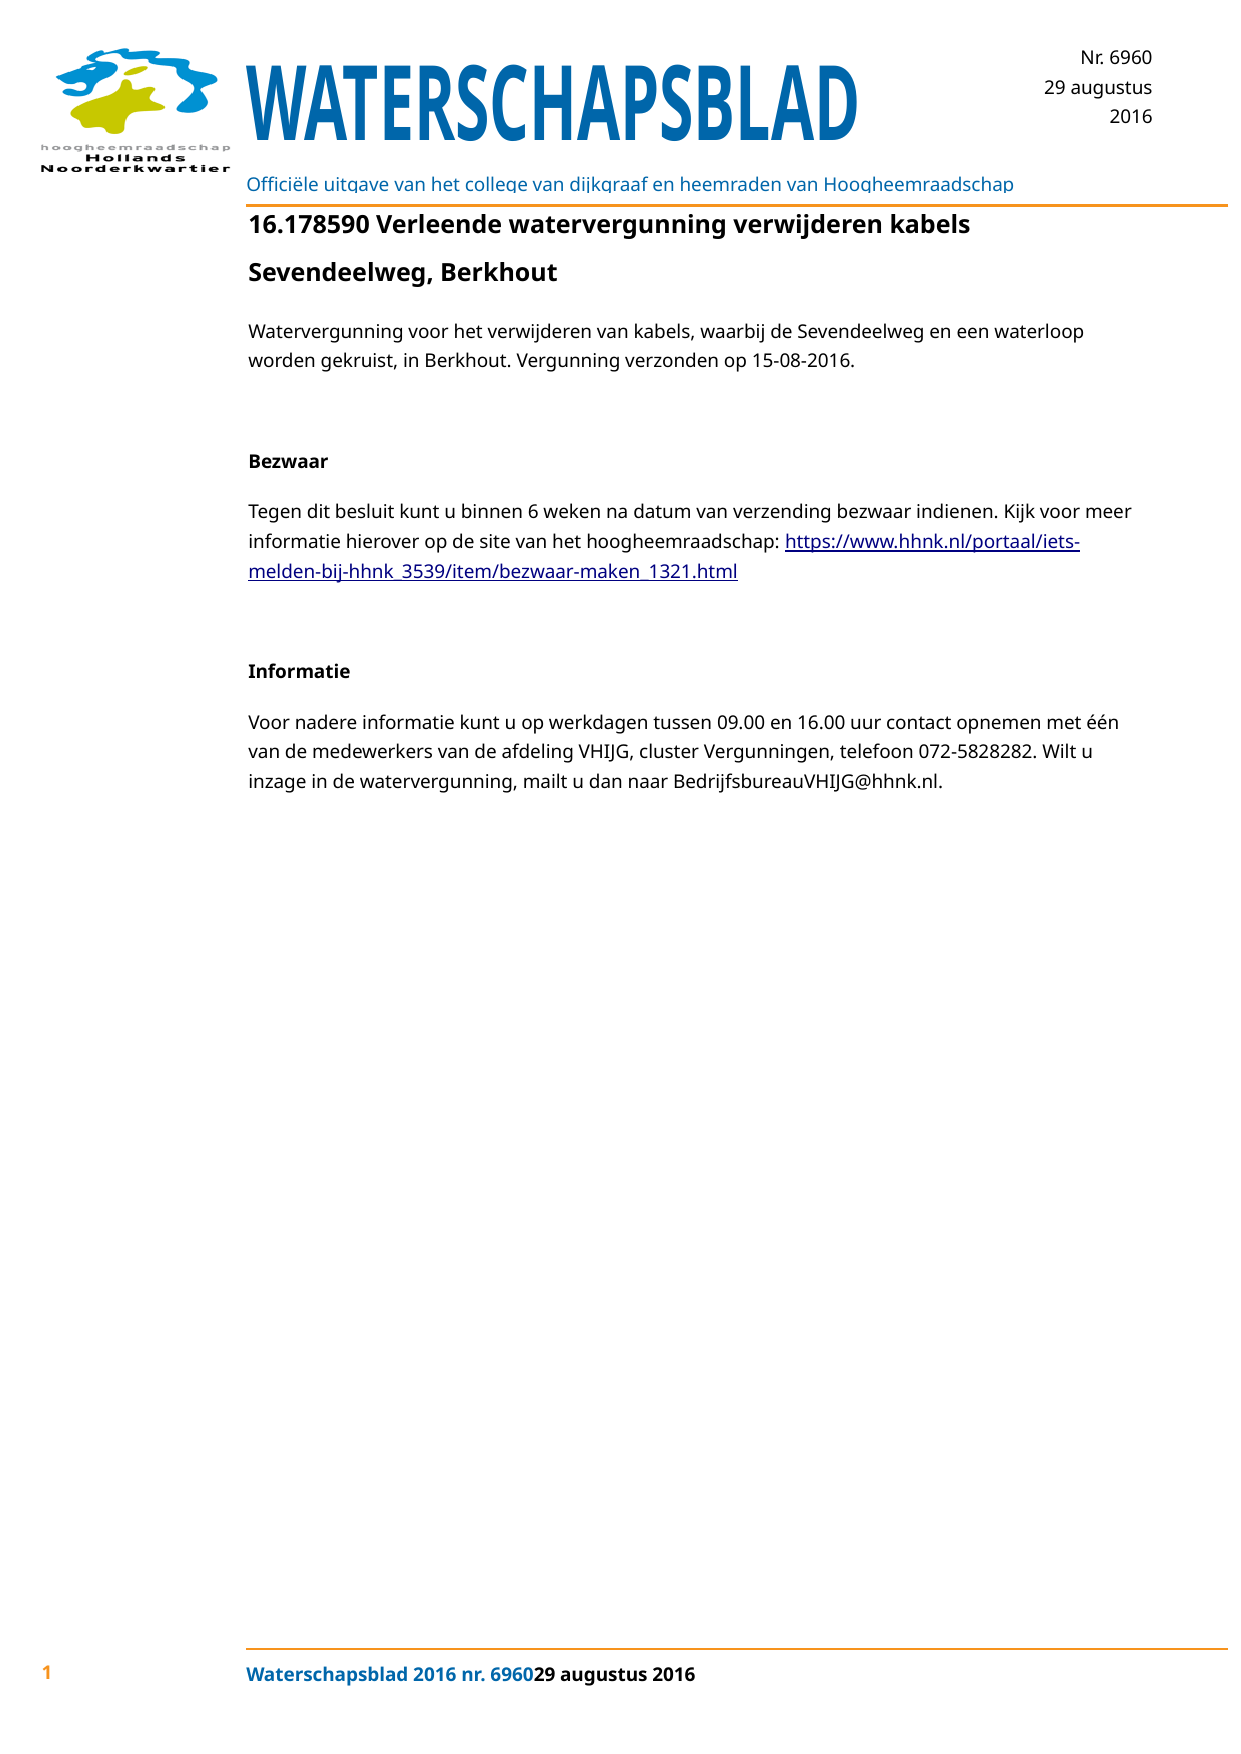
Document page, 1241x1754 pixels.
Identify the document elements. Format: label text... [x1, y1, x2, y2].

text Watervergunning voor het verwijderen van kabels, waarbij de Sevendeelweg en een waterloop worden gekruist, in Berkhout. Vergunning verzonden op 15-08-2016. [248, 318, 1152, 373]
text Voor nadere informatie kunt u op werkdagen tussen 09.00 en 16.00 uur contact opnemen met één van de medewerkers van de afdeling VHIJG, cluster Vergunningen, telefoon 072-5828282. Wilt u inzage in de watervergunning, mailt u dan naar BedrijfsbureauVHIJG@hhnk.nl. [248, 709, 1152, 794]
text Bezwaar [248, 448, 1152, 474]
text Tegen dit besluit kunt u binnen 6 weken na datum van verzending bezwaar indienen. Kijk voor meer informatie hierover op de site van het hoogheemraadschap: https://www.hhnk.nl/portaal/iets-melden-bij-hhnk_3539/item/bezwaar-maken_1321.html [248, 499, 1152, 584]
text 16.178590 Verleende watervergunning verwijderen kabels Sevendeelweg, Berkhout [248, 207, 1152, 288]
picture [41, 47, 231, 172]
text Informatie [248, 659, 1152, 684]
